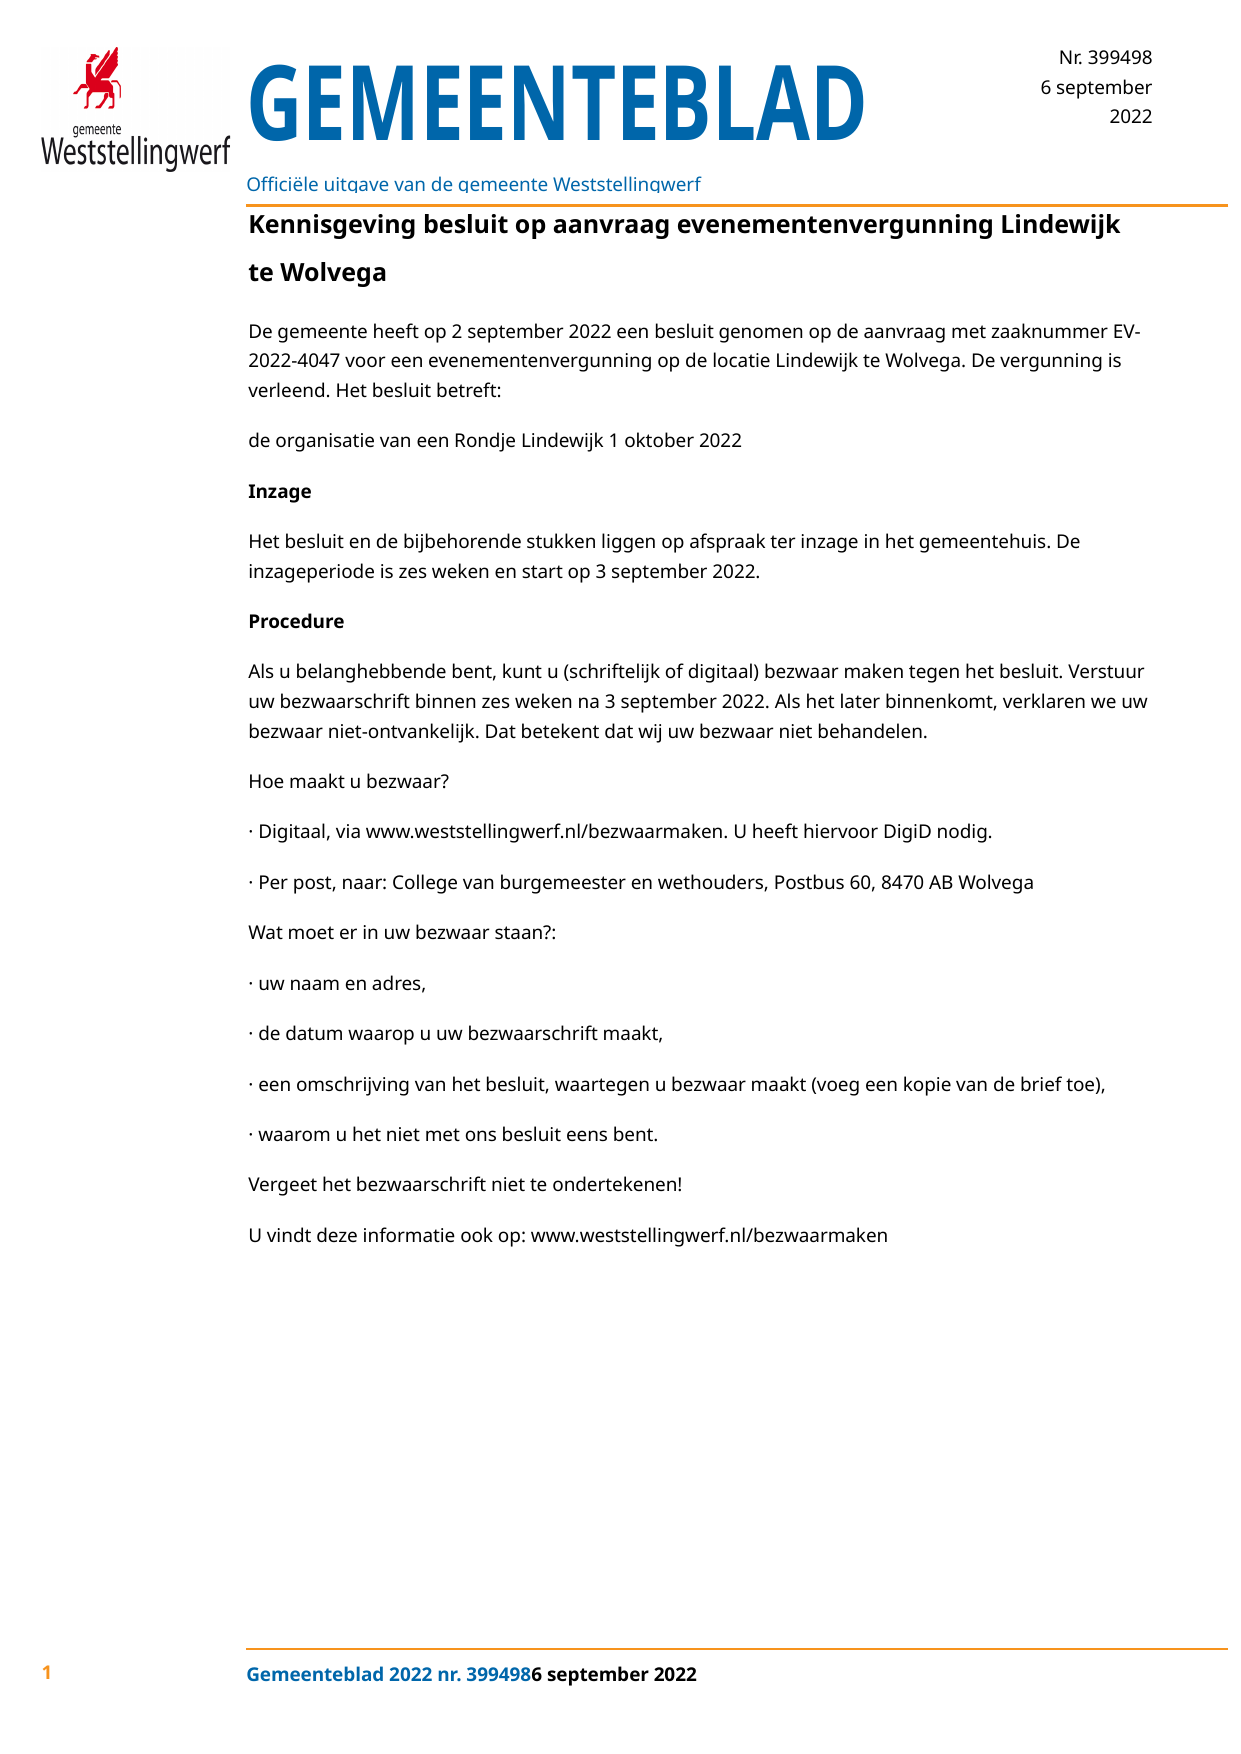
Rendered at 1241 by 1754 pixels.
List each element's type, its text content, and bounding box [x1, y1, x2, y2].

text Inzage [248, 478, 1152, 504]
text · Per post, naar: College van burgemeester en wethouders, Postbus 60, 8470 AB Wolvega [248, 869, 1152, 895]
text De gemeente heeft op 2 september 2022 een besluit genomen op de aanvraag met zaaknummer EV-2022-4047 voor een evenementenvergunning op de locatie Lindewijk te Wolvega. De vergunning is verleend. Het besluit betreft: [248, 318, 1152, 403]
text Procedure [248, 608, 1152, 634]
text Als u belanghebbende bent, kunt u (schriftelijk of digitaal) bezwaar maken tegen het besluit. Verstuur uw bezwaarschrift binnen zes weken na 3 september 2022. Als het later binnenkomt, verklaren we uw bezwaar niet-ontvankelijk. Dat betekent dat wij uw bezwaar niet behandelen. [248, 659, 1152, 744]
text Kennisgeving besluit op aanvraag evenementenvergunning Lindewijk te Wolvega [248, 207, 1152, 288]
text Vergeet het bezwaarschrift niet te ondertekenen! [248, 1172, 1152, 1197]
text de organisatie van een Rondje Lindewijk 1 oktober 2022 [248, 427, 1152, 453]
text · Digitaal, via www.weststellingwerf.nl/bezwaarmaken. U heeft hiervoor DigiD nodig. [248, 819, 1152, 844]
text · uw naam en adres, [248, 970, 1152, 996]
text · waarom u het niet met ons besluit eens bent. [248, 1121, 1152, 1147]
picture [41, 47, 231, 172]
text U vindt deze informatie ook op: www.weststellingwerf.nl/bezwaarmaken [248, 1222, 1152, 1248]
text · een omschrijving van het besluit, waartegen u bezwaar maakt (voeg een kopie van de brief toe), [248, 1071, 1152, 1097]
text Het besluit en de bijbehorende stukken liggen op afspraak ter inzage in het gemeentehuis. De inzageperiode is zes weken en start op 3 september 2022. [248, 528, 1152, 584]
text Hoe maakt u bezwaar? [248, 768, 1152, 794]
text Wat moet er in uw bezwaar staan?: [248, 919, 1152, 945]
text · de datum waarop u uw bezwaarschrift maakt, [248, 1020, 1152, 1046]
